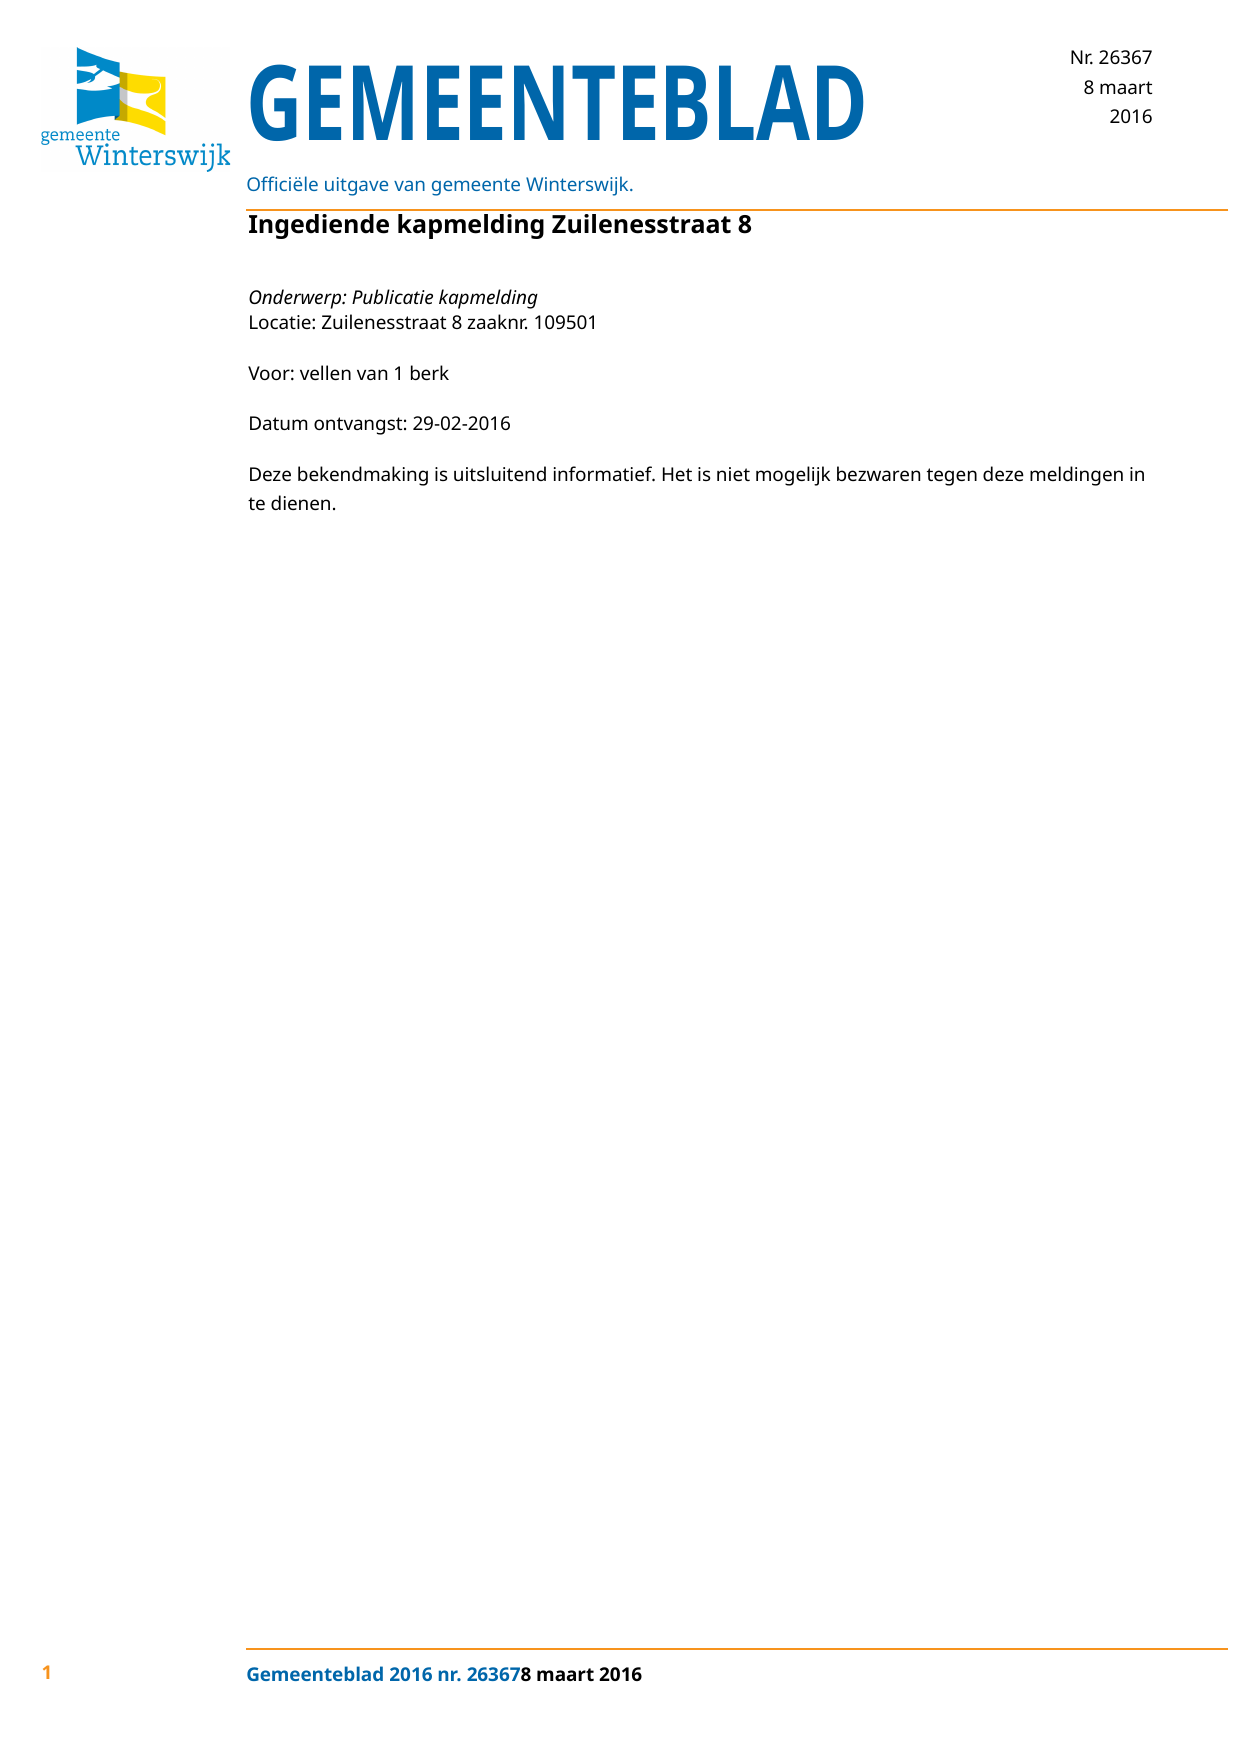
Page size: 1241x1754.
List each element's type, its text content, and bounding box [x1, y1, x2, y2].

text Onderwerp: Publicatie kapmelding [248, 284, 1152, 309]
text Voor: vellen van 1 berk [248, 360, 1152, 386]
text Deze bekendmaking is uitsluitend informatief. Het is niet mogelijk bezwaren tegen deze meldingen in te dienen. [248, 461, 1152, 516]
text Datum ontvangst: 29-02-2016 [248, 410, 1152, 436]
picture [225, 153, 231, 162]
text Ingediende kapmelding Zuilenesstraat 8 [248, 211, 1152, 241]
picture [41, 47, 231, 172]
text Locatie: Zuilenesstraat 8 zaaknr. 109501 [248, 309, 1152, 335]
